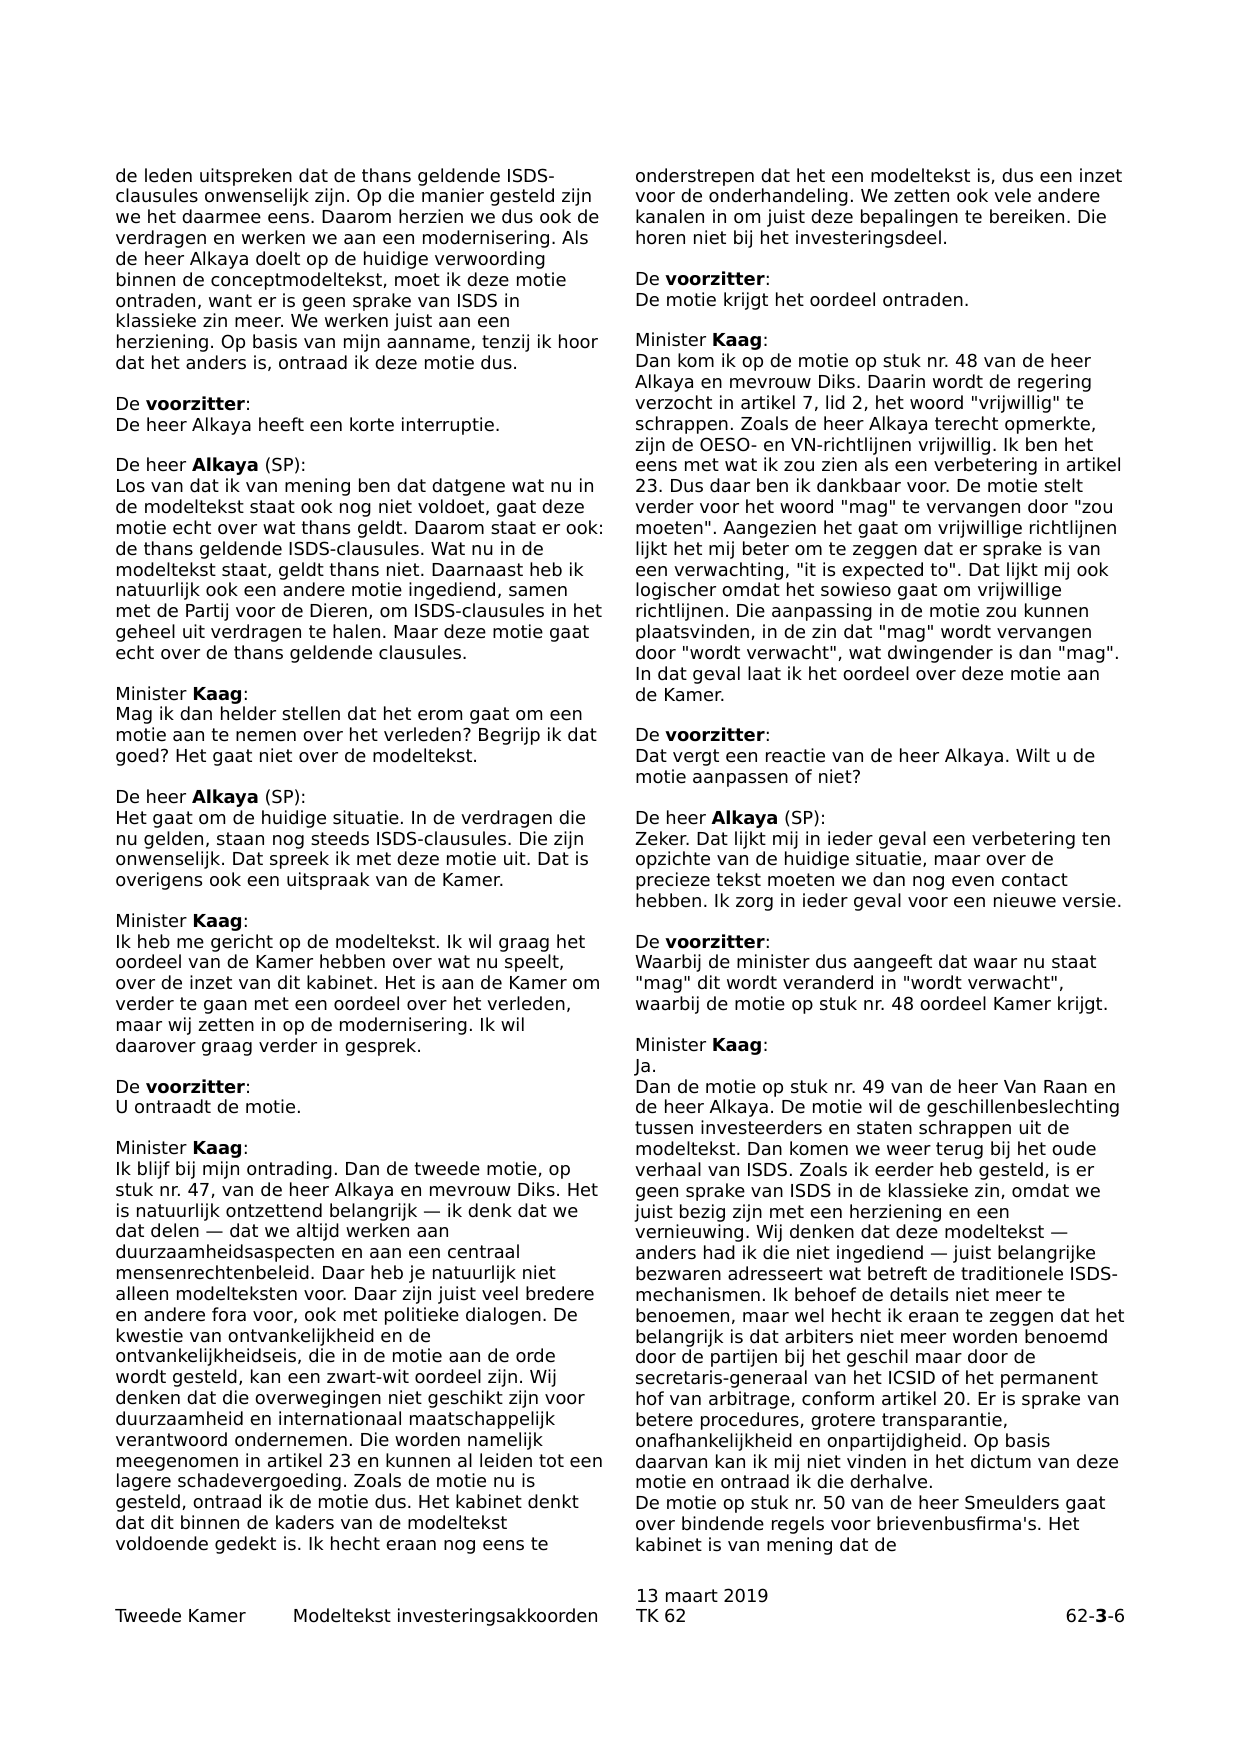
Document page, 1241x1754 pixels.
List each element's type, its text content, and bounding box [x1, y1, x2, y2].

text De heer Alkaya heeft een korte interruptie. [115, 414, 605, 435]
text De voorzitter: [635, 725, 1125, 746]
text De voorzitter: [115, 1076, 605, 1097]
text Minister Kaag: [635, 1035, 1125, 1056]
text Minister Kaag: [115, 911, 605, 931]
text onderstrepen dat het een modeltekst is, dus een inzet voor de onderhandeling. We zetten ook vele andere kanalen in om juist deze bepalingen te bereiken. Die horen niet bij het investeringsdeel. [635, 165, 1125, 249]
text De voorzitter: [635, 932, 1125, 952]
text Mag ik dan helder stellen dat het erom gaat om een motie aan te nemen over het verleden? Begrijp ik dat goed? Het gaat niet over de modeltekst. [115, 704, 605, 767]
text Dan de motie op stuk nr. 49 van de heer Van Raan en de heer Alkaya. De motie wil de geschillenbeslechting tussen investeerders en staten schrappen uit de modeltekst. Dan komen we weer terug bij het oude verhaal van ISDS. Zoals ik eerder heb gesteld, is er geen sprake van ISDS in de klassieke zin, omdat we juist bezig zijn met een herziening en een vernieuwing. Wij denken dat deze modeltekst — anders had ik die niet ingediend — juist belangrijke bezwaren adresseert wat betreft de traditionele ISDS-mechanismen. Ik behoef de details niet meer te benoemen, maar wel hecht ik eraan te zeggen dat het belangrijk is dat arbiters niet meer worden benoemd door de partijen bij het geschil maar door de secretaris-generaal van het ICSID of het permanent hof van arbitrage, conform artikel 20. Er is sprake van betere procedures, grotere transparantie, onafhankelijkheid en onpartijdigheid. Op basis daarvan kan ik mij niet vinden in het dictum van deze motie en ontraad ik die derhalve. [635, 1076, 1125, 1493]
text De heer Alkaya (SP): [635, 807, 1125, 828]
text Dan kom ik op de motie op stuk nr. 48 van de heer Alkaya en mevrouw Diks. Daarin wordt de regering verzocht in artikel 7, lid 2, het woord "vrijwillig" te schrappen. Zoals de heer Alkaya terecht opmerkte, zijn de OESO- en VN-richtlijnen vrijwillig. Ik ben het eens met wat ik zou zien als een verbetering in artikel 23. Dus daar ben ik dankbaar voor. De motie stelt verder voor het woord "mag" te vervangen door "zou moeten". Aangezien het gaat om vrijwillige richtlijnen lijkt het mij beter om te zeggen dat er sprake is van een verwachting, "it is expected to". Dat lijkt mij ook logischer omdat het sowieso gaat om vrijwillige richtlijnen. Die aanpassing in de motie zou kunnen plaatsvinden, in de zin dat "mag" wordt vervangen door "wordt verwacht", wat dwingender is dan "mag". In dat geval laat ik het oordeel over deze motie aan de Kamer. [635, 351, 1125, 705]
text Waarbij de minister dus aangeeft dat waar nu staat "mag" dit wordt veranderd in "wordt verwacht", waarbij de motie op stuk nr. 48 oordeel Kamer krijgt. [635, 952, 1125, 1015]
text De motie op stuk nr. 50 van de heer Smeulders gaat over bindende regels voor brievenbusfirma's. Het kabinet is van mening dat de [635, 1493, 1125, 1556]
text De heer Alkaya (SP): [115, 455, 605, 476]
text Minister Kaag: [115, 683, 605, 704]
text de leden uitspreken dat de thans geldende ISDS-clausules onwenselijk zijn. Op die manier gesteld zijn we het daarmee eens. Daarom herzien we dus ook de verdragen en werken we aan een modernisering. Als de heer Alkaya doelt op de huidige verwoording binnen de conceptmodeltekst, moet ik deze motie ontraden, want er is geen sprake van ISDS in klassieke zin meer. We werken juist aan een herziening. Op basis van mijn aanname, tenzij ik hoor dat het anders is, ontraad ik deze motie dus. [115, 165, 605, 374]
text Los van dat ik van mening ben dat datgene wat nu in de modeltekst staat ook nog niet voldoet, gaat deze motie echt over wat thans geldt. Daarom staat er ook: de thans geldende ISDS-clausules. Wat nu in de modeltekst staat, geldt thans niet. Daarnaast heb ik natuurlijk ook een andere motie ingediend, samen met de Partij voor de Dieren, om ISDS-clausules in het geheel uit verdragen te halen. Maar deze motie gaat echt over de thans geldende clausules. [115, 476, 605, 663]
text Minister Kaag: [115, 1138, 605, 1159]
text De heer Alkaya (SP): [115, 787, 605, 807]
text Ik blijf bij mijn ontrading. Dan de tweede motie, op stuk nr. 47, van de heer Alkaya en mevrouw Diks. Het is natuurlijk ontzettend belangrijk — ik denk dat we dat delen — dat we altijd werken aan duurzaamheidsaspecten en aan een centraal mensenrechtenbeleid. Daar heb je natuurlijk niet alleen modelteksten voor. Daar zijn juist veel bredere en andere fora voor, ook met politieke dialogen. De kwestie van ontvankelijkheid en de ontvankelijkheidseis, die in de motie aan de orde wordt gesteld, kan een zwart-wit oordeel zijn. Wij denken dat die overwegingen niet geschikt zijn voor duurzaamheid en internationaal maatschappelijk verantwoord ondernemen. Die worden namelijk meegenomen in artikel 23 en kunnen al leiden tot een lagere schadevergoeding. Zoals de motie nu is gesteld, ontraad ik de motie dus. Het kabinet denkt dat dit binnen de kaders van de modeltekst voldoende gedekt is. Ik hecht eraan nog eens te [115, 1159, 605, 1554]
text De motie krijgt het oordeel ontraden. [635, 289, 1125, 310]
text Dat vergt een reactie van de heer Alkaya. Wilt u de motie aanpassen of niet? [635, 746, 1125, 787]
text Ja. [635, 1056, 1125, 1076]
text Ik heb me gericht op de modeltekst. Ik wil graag het oordeel van de Kamer hebben over wat nu speelt, over de inzet van dit kabinet. Het is aan de Kamer om verder te gaan met een oordeel over het verleden, maar wij zetten in op de modernisering. Ik wil daarover graag verder in gesprek. [115, 931, 605, 1056]
text Minister Kaag: [635, 330, 1125, 351]
text U ontraadt de motie. [115, 1097, 605, 1118]
text Zeker. Dat lijkt mij in ieder geval een verbetering ten opzichte van de huidige situatie, maar over de precieze tekst moeten we dan nog even contact hebben. Ik zorg in ieder geval voor een nieuwe versie. [635, 828, 1125, 912]
text Het gaat om de huidige situatie. In de verdragen die nu gelden, staan nog steeds ISDS-clausules. Die zijn onwenselijk. Dat spreek ik met deze motie uit. Dat is overigens ook een uitspraak van de Kamer. [115, 807, 605, 891]
text De voorzitter: [115, 394, 605, 414]
text De voorzitter: [635, 269, 1125, 289]
